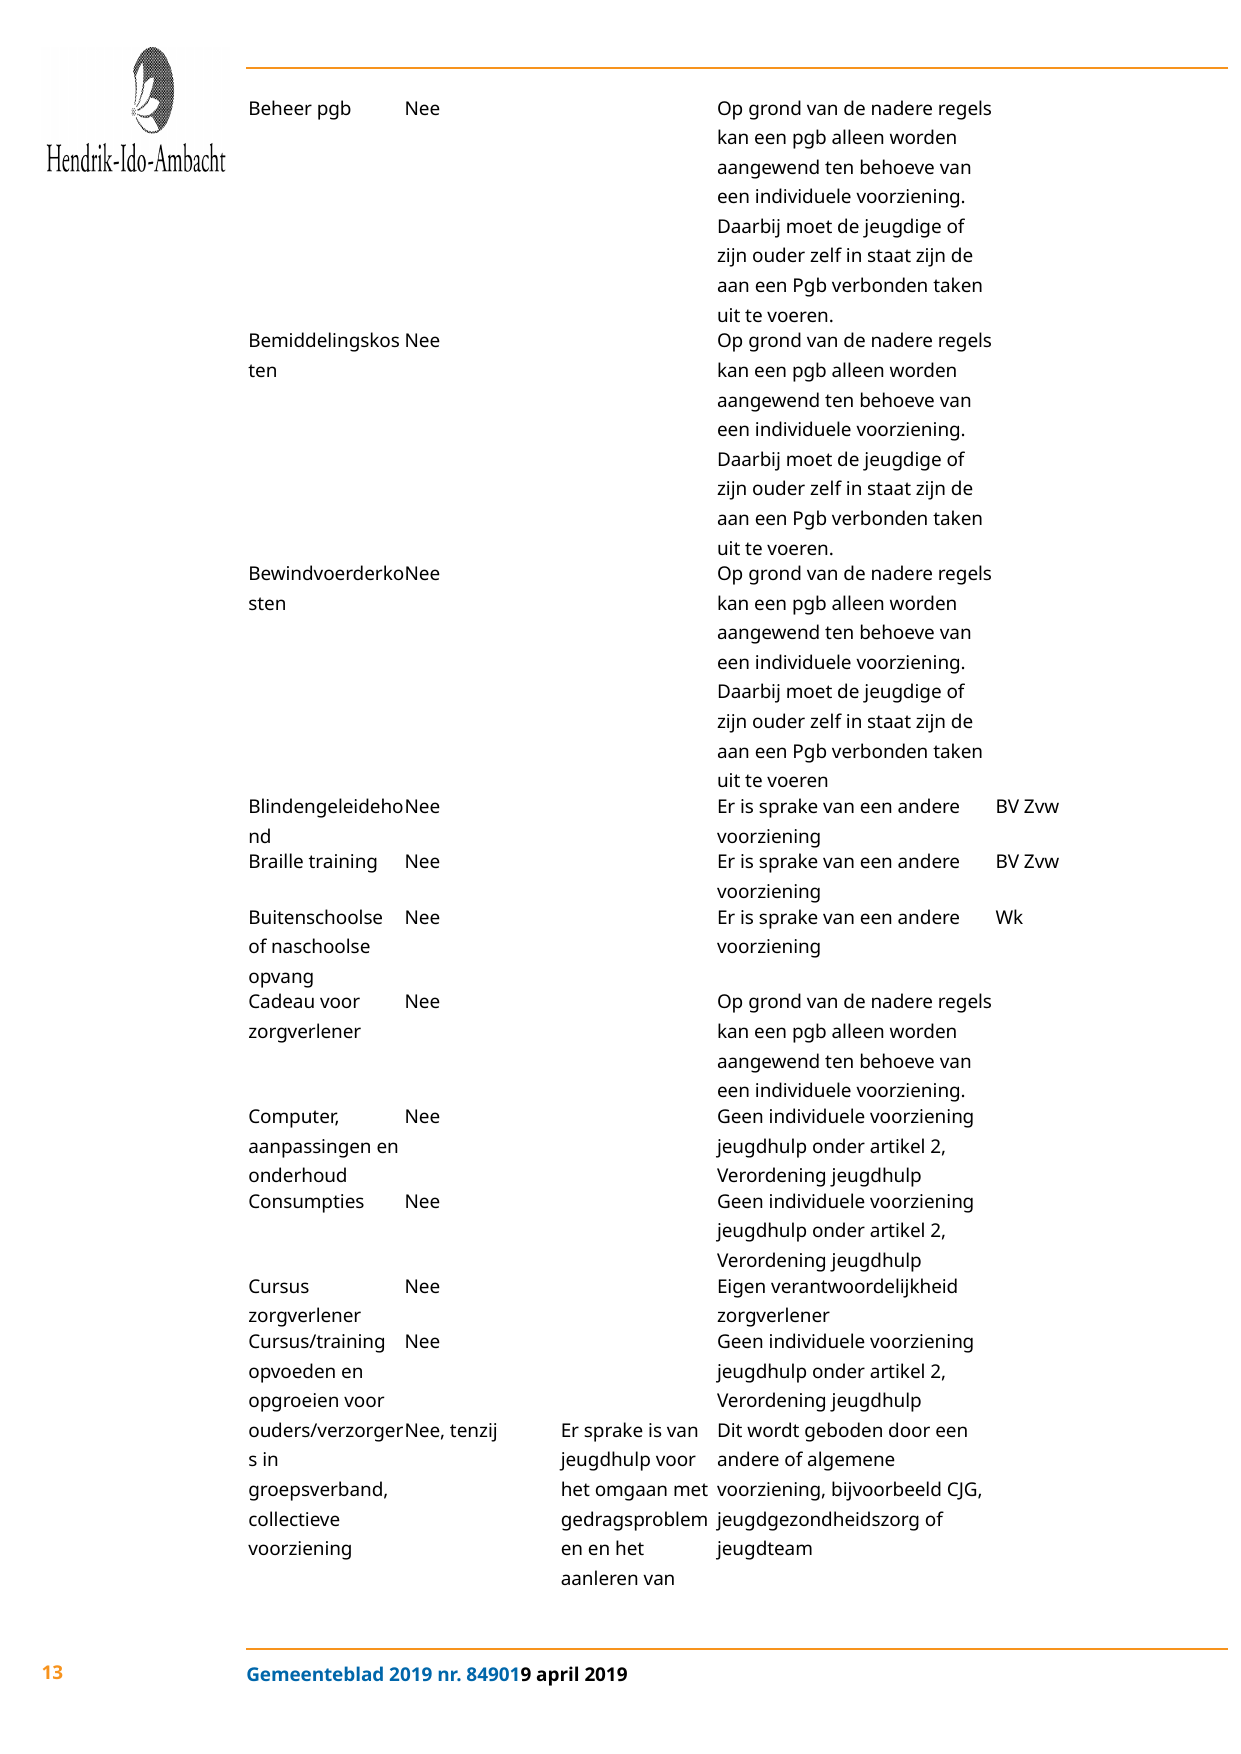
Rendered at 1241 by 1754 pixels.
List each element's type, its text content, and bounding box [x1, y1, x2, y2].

table_cell [995, 1328, 1152, 1591]
table_cell Eigen verantwoordelijkheid zorgverlener [717, 1273, 995, 1328]
table_cell Op grond van de nadere regels kan een pgb alleen worden aangewend ten behoeve van een individuele voorziening. Daarbij moet de jeugdige of zijn ouder zelf in staat zijn de aan een Pgb verbonden taken uit te voeren. [717, 328, 995, 560]
table_cell Er is sprake van een andere voorziening [717, 904, 995, 989]
table_cell [995, 1273, 1152, 1328]
table_cell Er is sprake van een andere voorziening [717, 793, 995, 848]
table_cell Op grond van de nadere regels kan een pgb alleen worden aangewend ten behoeve van een individuele voorziening. Daarbij moet de jeugdige of zijn ouder zelf in staat zijn de aan een Pgb verbonden taken uit te voeren. [717, 95, 995, 328]
table_cell [995, 328, 1152, 560]
table_cell Buitenschoolse of naschoolse opvang [248, 904, 404, 989]
table_cell Nee [404, 989, 561, 1103]
table_cell Consumpties [248, 1188, 404, 1273]
table_cell Cadeau voor zorgverlener [248, 989, 404, 1103]
table_cell Wk [995, 904, 1152, 989]
table_cell Nee Nee, tenzij [404, 1328, 561, 1591]
table_cell [561, 1273, 717, 1328]
table_cell [561, 904, 717, 989]
table_cell [995, 95, 1152, 328]
table_cell Beheer pgb [248, 95, 404, 328]
table_cell Cursus/training opvoeden en opgroeien voor ouders/verzorgers in groepsverband, collectieve voorziening [248, 1328, 404, 1591]
table_cell Er is sprake van een andere voorziening [717, 849, 995, 904]
table_cell [561, 849, 717, 904]
table_cell [995, 1103, 1152, 1188]
table_cell Bemiddelingskosten [248, 328, 404, 560]
table_cell [561, 1188, 717, 1273]
table_cell Geen individuele voorziening jeugdhulp onder artikel 2, Verordening jeugdhulp [717, 1103, 995, 1188]
table_cell [561, 989, 717, 1103]
table_cell [561, 1103, 717, 1188]
table_cell Nee [404, 1103, 561, 1188]
table_cell Nee [404, 793, 561, 848]
table_cell Bewindvoerderkosten [248, 560, 404, 793]
table_cell Nee [404, 1188, 561, 1273]
table_cell Nee [404, 849, 561, 904]
table_cell Computer, aanpassingen en onderhoud [248, 1103, 404, 1188]
table_cell Braille training [248, 849, 404, 904]
table_cell Geen individuele voorziening jeugdhulp onder artikel 2, Verordening jeugdhulp Dit wordt geboden door een andere of algemene voorziening, bijvoorbeeld CJG, jeugdgezondheidszorg of jeugdteam [717, 1328, 995, 1591]
table_cell Op grond van de nadere regels kan een pgb alleen worden aangewend ten behoeve van een individuele voorziening. Daarbij moet de jeugdige of zijn ouder zelf in staat zijn de aan een Pgb verbonden taken uit te voeren [717, 560, 995, 793]
table_cell Nee [404, 95, 561, 328]
table_cell BV Zvw [995, 793, 1152, 848]
table_cell Cursus zorgverlener [248, 1273, 404, 1328]
picture [41, 47, 231, 172]
table_cell Blindengeleidehond [248, 793, 404, 848]
table_cell [561, 560, 717, 793]
table_cell [995, 989, 1152, 1103]
table_cell [995, 560, 1152, 793]
table_cell BV Zvw [995, 849, 1152, 904]
table_cell [561, 328, 717, 560]
table_cell Nee [404, 1273, 561, 1328]
table_cell Op grond van de nadere regels kan een pgb alleen worden aangewend ten behoeve van een individuele voorziening. [717, 989, 995, 1103]
table_cell Nee [404, 904, 561, 989]
table_cell Nee [404, 560, 561, 793]
table_cell Nee [404, 328, 561, 560]
table_cell [561, 793, 717, 848]
table_cell Er sprake is van jeugdhulp voor het omgaan met gedragsproblemen en het aanleren van [561, 1328, 717, 1591]
table_cell [561, 95, 717, 328]
table_cell [995, 1188, 1152, 1273]
table_cell Geen individuele voorziening jeugdhulp onder artikel 2, Verordening jeugdhulp [717, 1188, 995, 1273]
